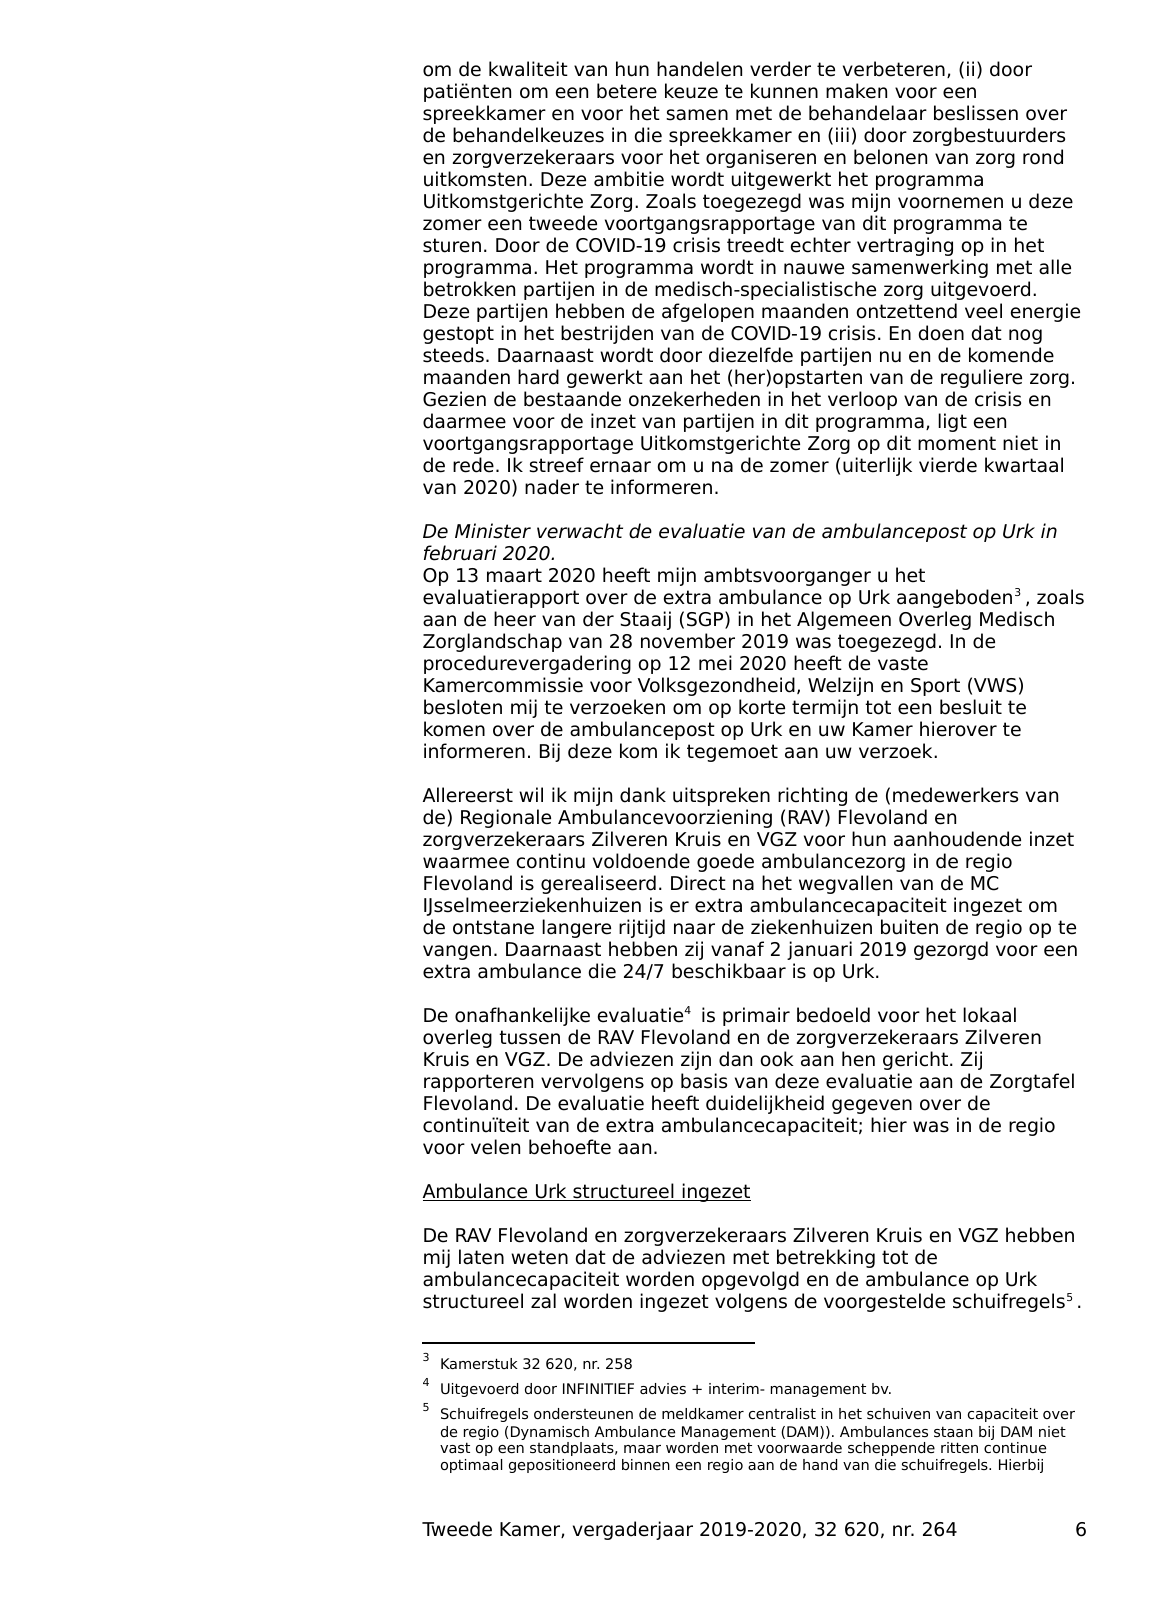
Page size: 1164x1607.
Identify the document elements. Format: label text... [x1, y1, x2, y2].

text De Minister verwacht de evaluatie van de ambulancepost op Urk in februari 2020. [422, 521, 1087, 565]
text Schuifregels ondersteunen de meldkamer centralist in het schuiven van capaciteit over de regio (Dynamisch Ambulance Management (DAM)). Ambulances staan bij DAM niet vast op een standplaats, maar worden met voorwaarde scheppende ritten continue optimaal gepositioneerd binnen een regio aan de hand van die schuifregels. Hierbij [422, 1402, 1087, 1474]
text Kamerstuk 32 620, nr. 258 [422, 1352, 1087, 1374]
text om de kwaliteit van hun handelen verder te verbeteren, (ii) door patiënten om een betere keuze te kunnen maken voor een spreekkamer en voor het samen met de behandelaar beslissen over de behandelkeuzes in die spreekkamer en (iii) door zorgbestuurders en zorgverzekeraars voor het organiseren en belonen van zorg rond uitkomsten. Deze ambitie wordt uitgewerkt het programma Uitkomstgerichte Zorg. Zoals toegezegd was mijn voornemen u deze zomer een tweede voortgangsrapportage van dit programma te sturen. Door de COVID-19 crisis treedt echter vertraging op in het programma. Het programma wordt in nauwe samenwerking met alle betrokken partijen in de medisch-specialistische zorg uitgevoerd. Deze partijen hebben de afgelopen maanden ontzettend veel energie gestopt in het bestrijden van de COVID-19 crisis. En doen dat nog steeds. Daarnaast wordt door diezelfde partijen nu en de komende maanden hard gewerkt aan het (her)opstarten van de reguliere zorg. Gezien de bestaande onzekerheden in het verloop van de crisis en daarmee voor de inzet van partijen in dit programma, ligt een voortgangsrapportage Uitkomstgerichte Zorg op dit moment niet in de rede. Ik streef ernaar om u na de zomer (uiterlijk vierde kwartaal van 2020) nader te informeren. [422, 59, 1087, 499]
text De onafhankelijke evaluatie is primair bedoeld voor het lokaal overleg tussen de RAV Flevoland en de zorgverzekeraars Zilveren Kruis en VGZ. De adviezen zijn dan ook aan hen gericht. Zij rapporteren vervolgens op basis van deze evaluatie aan de Zorgtafel Flevoland. De evaluatie heeft duidelijkheid gegeven over de continuïteit van de extra ambulancecapaciteit; hier was in de regio voor velen behoefte aan. [422, 1005, 1087, 1159]
text Allereerst wil ik mijn dank uitspreken richting de (medewerkers van de) Regionale Ambulancevoorziening (RAV) Flevoland en zorgverzekeraars Zilveren Kruis en VGZ voor hun aanhoudende inzet waarmee continu voldoende goede ambulancezorg in de regio Flevoland is gerealiseerd. Direct na het wegvallen van de MC IJsselmeerziekenhuizen is er extra ambulancecapaciteit ingezet om de ontstane langere rijtijd naar de ziekenhuizen buiten de regio op te vangen. Daarnaast hebben zij vanaf 2 januari 2019 gezorgd voor een extra ambulance die 24/7 beschikbaar is op Urk. [422, 785, 1087, 983]
text Uitgevoerd door INFINITIEF advies + interim- management bv. [422, 1377, 1087, 1399]
text De RAV Flevoland en zorgverzekeraars Zilveren Kruis en VGZ hebben mij laten weten dat de adviezen met betrekking tot de ambulancecapaciteit worden opgevolgd en de ambulance op Urk structureel zal worden ingezet volgens de voorgestelde schuifregels. [422, 1225, 1087, 1313]
text Op 13 maart 2020 heeft mijn ambtsvoorganger u het evaluatierapport over de extra ambulance op Urk aangeboden, zoals aan de heer van der Staaij (SGP) in het Algemeen Overleg Medisch Zorglandschap van 28 november 2019 was toegezegd. In de procedurevergadering op 12 mei 2020 heeft de vaste Kamercommissie voor Volksgezondheid, Welzijn en Sport (VWS) besloten mij te verzoeken om op korte termijn tot een besluit te komen over de ambulancepost op Urk en uw Kamer hierover te informeren. Bij deze kom ik tegemoet aan uw verzoek. [422, 565, 1087, 763]
subtitle Ambulance Urk structureel ingezet [422, 1181, 1087, 1203]
